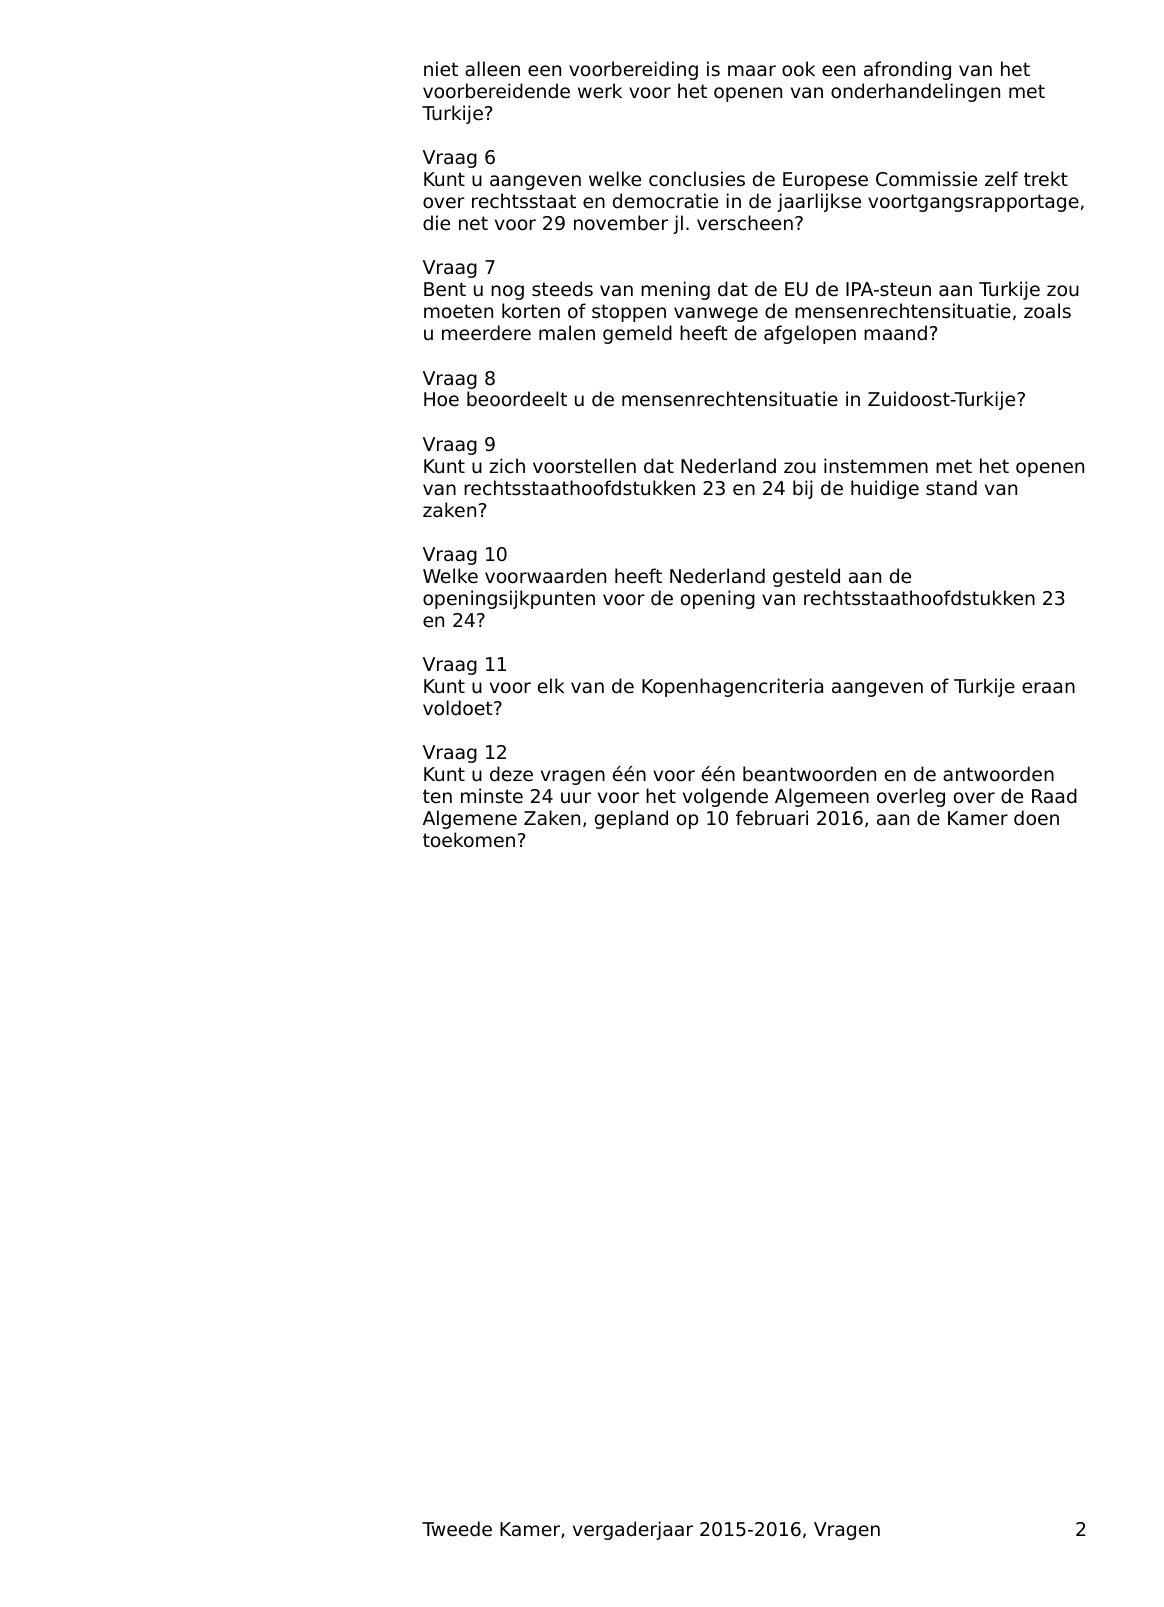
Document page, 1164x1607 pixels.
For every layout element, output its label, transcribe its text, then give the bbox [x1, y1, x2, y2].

text Vraag 6 [422, 147, 1087, 169]
text Kunt u zich voorstellen dat Nederland zou instemmen met het openen van rechtsstaathoofdstukken 23 en 24 bij de huidige stand van zaken? [422, 456, 1087, 521]
text Kunt u aangeven welke conclusies de Europese Commissie zelf trekt over rechtsstaat en democratie in de jaarlijkse voortgangsrapportage, die net voor 29 november jl. verscheen? [422, 169, 1087, 235]
text Kunt u voor elk van de Kopenhagencriteria aangeven of Turkije eraan voldoet? [422, 676, 1087, 720]
text Vraag 11 [422, 654, 1087, 676]
text Bent u nog steeds van mening dat de EU de IPA-steun aan Turkije zou moeten korten of stoppen vanwege de mensenrechtensituatie, zoals u meerdere malen gemeld heeft de afgelopen maand? [422, 279, 1087, 345]
text Welke voorwaarden heeft Nederland gesteld aan de openingsijkpunten voor de opening van rechtsstaathoofdstukken 23 en 24? [422, 566, 1087, 632]
text Vraag 10 [422, 544, 1087, 566]
text Vraag 9 [422, 433, 1087, 456]
text Kunt u deze vragen één voor één beantwoorden en de antwoorden ten minste 24 uur voor het volgende Algemeen overleg over de Raad Algemene Zaken, gepland op 10 februari 2016, aan de Kamer doen toekomen? [422, 764, 1087, 852]
text Vraag 7 [422, 257, 1087, 279]
text Vraag 12 [422, 742, 1087, 764]
text niet alleen een voorbereiding is maar ook een afronding van het voorbereidende werk voor het openen van onderhandelingen met Turkije? [422, 59, 1087, 125]
text Hoe beoordeelt u de mensenrechtensituatie in Zuidoost-Turkije? [422, 389, 1087, 411]
text Vraag 8 [422, 367, 1087, 389]
